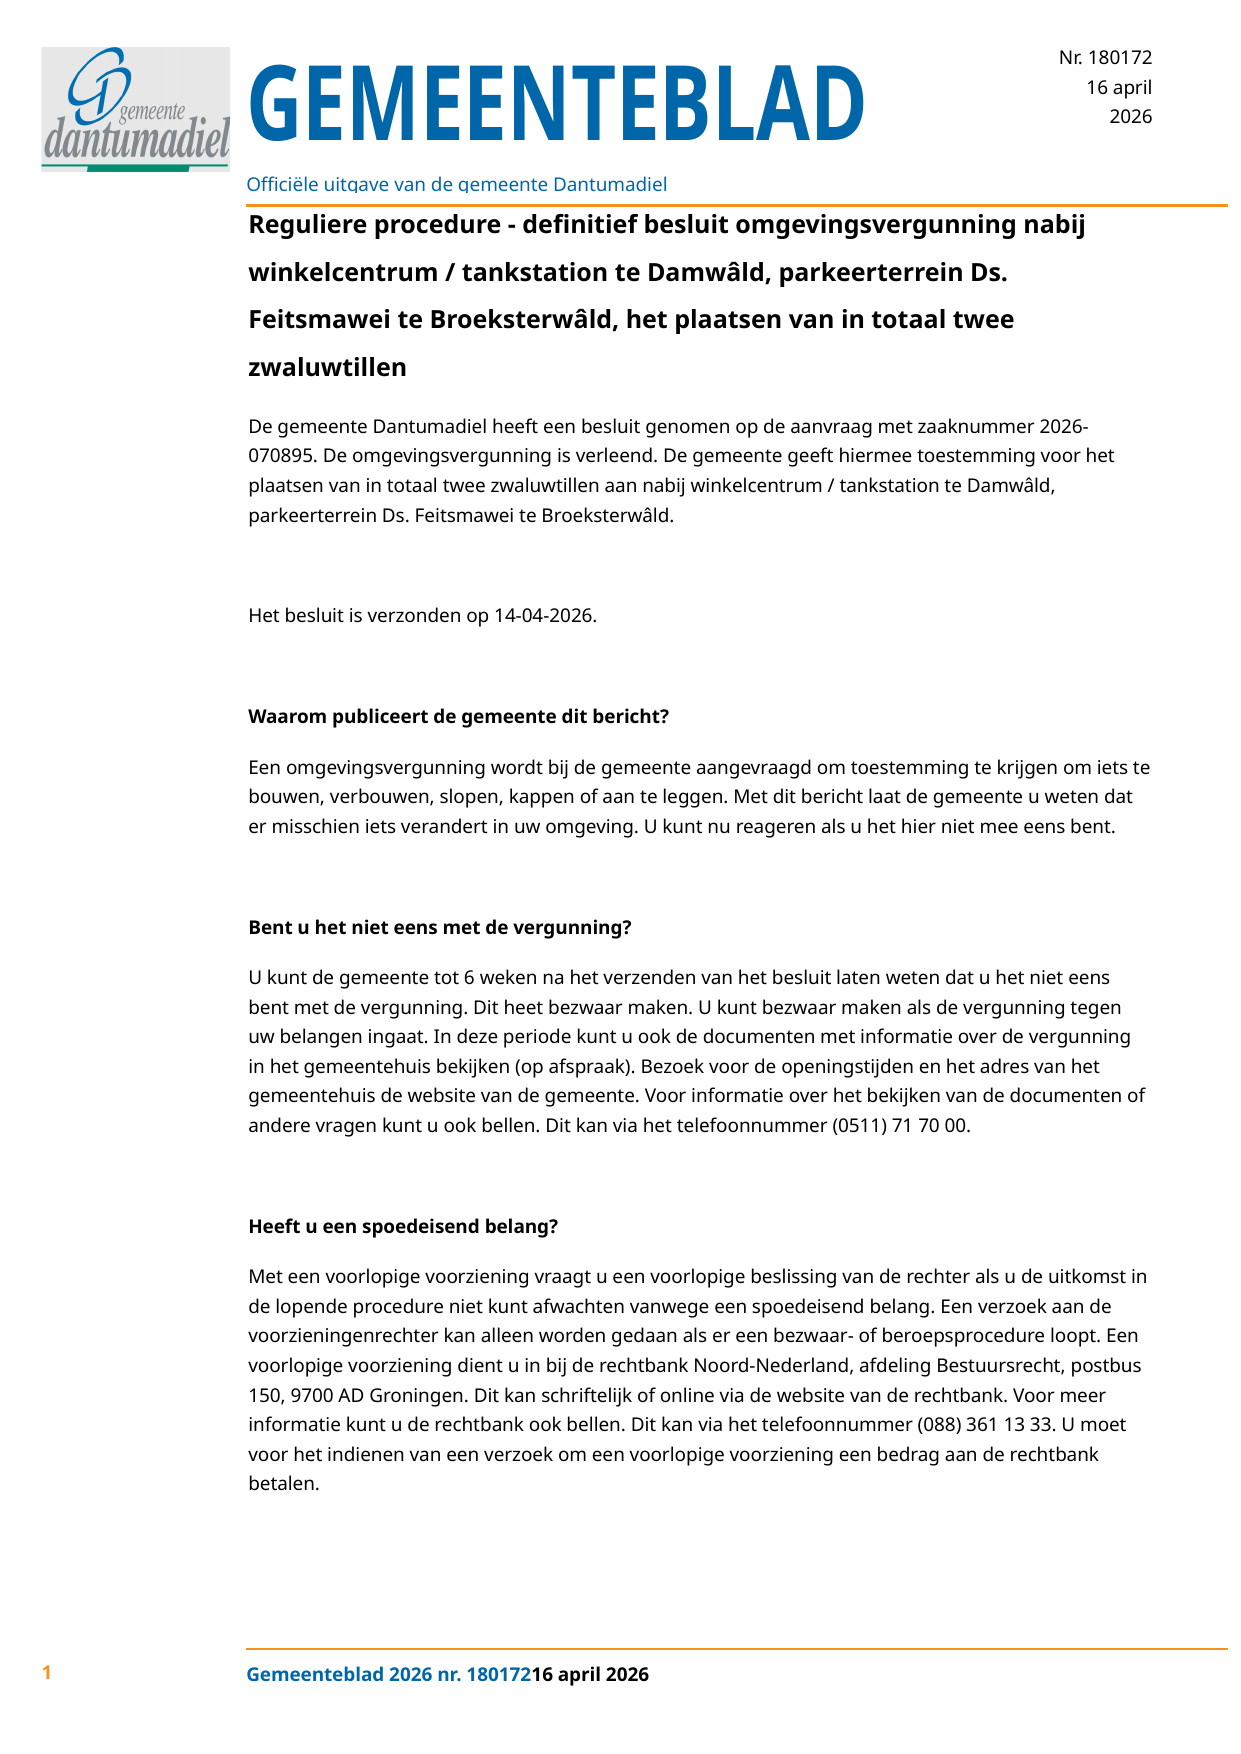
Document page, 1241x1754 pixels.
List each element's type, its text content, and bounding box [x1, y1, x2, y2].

text Heeft u een spoedeisend belang? [248, 1213, 1152, 1239]
text Reguliere procedure - definitief besluit omgevingsvergunning nabij winkelcentrum / tankstation te Damwâld, parkeerterrein Ds. Feitsmawei te Broeksterwâld, het plaatsen van in totaal twee zwaluwtillen [248, 207, 1152, 384]
text De gemeente Dantumadiel heeft een besluit genomen op de aanvraag met zaaknummer 2026-070895. De omgevingsvergunning is verleend. De gemeente geeft hiermee toestemming voor het plaatsen van in totaal twee zwaluwtillen aan nabij winkelcentrum / tankstation te Damwâld, parkeerterrein Ds. Feitsmawei te Broeksterwâld. [248, 413, 1152, 528]
text Met een voorlopige voorziening vraagt u een voorlopige beslissing van de rechter als u de uitkomst in de lopende procedure niet kunt afwachten vanwege een spoedeisend belang. Een verzoek aan de voorzieningenrechter kan alleen worden gedaan als er een bezwaar- of beroepsprocedure loopt. Een voorlopige voorziening dient u in bij de rechtbank Noord-Nederland, afdeling Bestuursrecht, postbus 150, 9700 AD Groningen. Dit kan schriftelijk of online via de website van de rechtbank. Voor meer informatie kunt u de rechtbank ook bellen. Dit kan via het telefoonnummer (088) 361 13 33. U moet voor het indienen van een verzoek om een voorlopige voorziening een bedrag aan de rechtbank betalen. [248, 1263, 1152, 1496]
text Het besluit is verzonden op 14-04-2026. [248, 603, 1152, 628]
picture [41, 47, 231, 172]
text Waarom publiceert de gemeente dit bericht? [248, 703, 1152, 729]
text Bent u het niet eens met de vergunning? [248, 914, 1152, 940]
text U kunt de gemeente tot 6 weken na het verzenden van het besluit laten weten dat u het niet eens bent met de vergunning. Dit heet bezwaar maken. U kunt bezwaar maken als de vergunning tegen uw belangen ingaat. In deze periode kunt u ook de documenten met informatie over de vergunning in het gemeentehuis bekijken (op afspraak). Bezoek voor de openingstijden en het adres van het gemeentehuis de website van de gemeente. Voor informatie over het bekijken van de documenten of andere vragen kunt u ook bellen. Dit kan via het telefoonnummer (0511) 71 70 00. [248, 964, 1152, 1138]
text Een omgevingsvergunning wordt bij de gemeente aangevraagd om toestemming te krijgen om iets te bouwen, verbouwen, slopen, kappen of aan te leggen. Met dit bericht laat de gemeente u weten dat er misschien iets verandert in uw omgeving. U kunt nu reageren als u het hier niet mee eens bent. [248, 754, 1152, 839]
